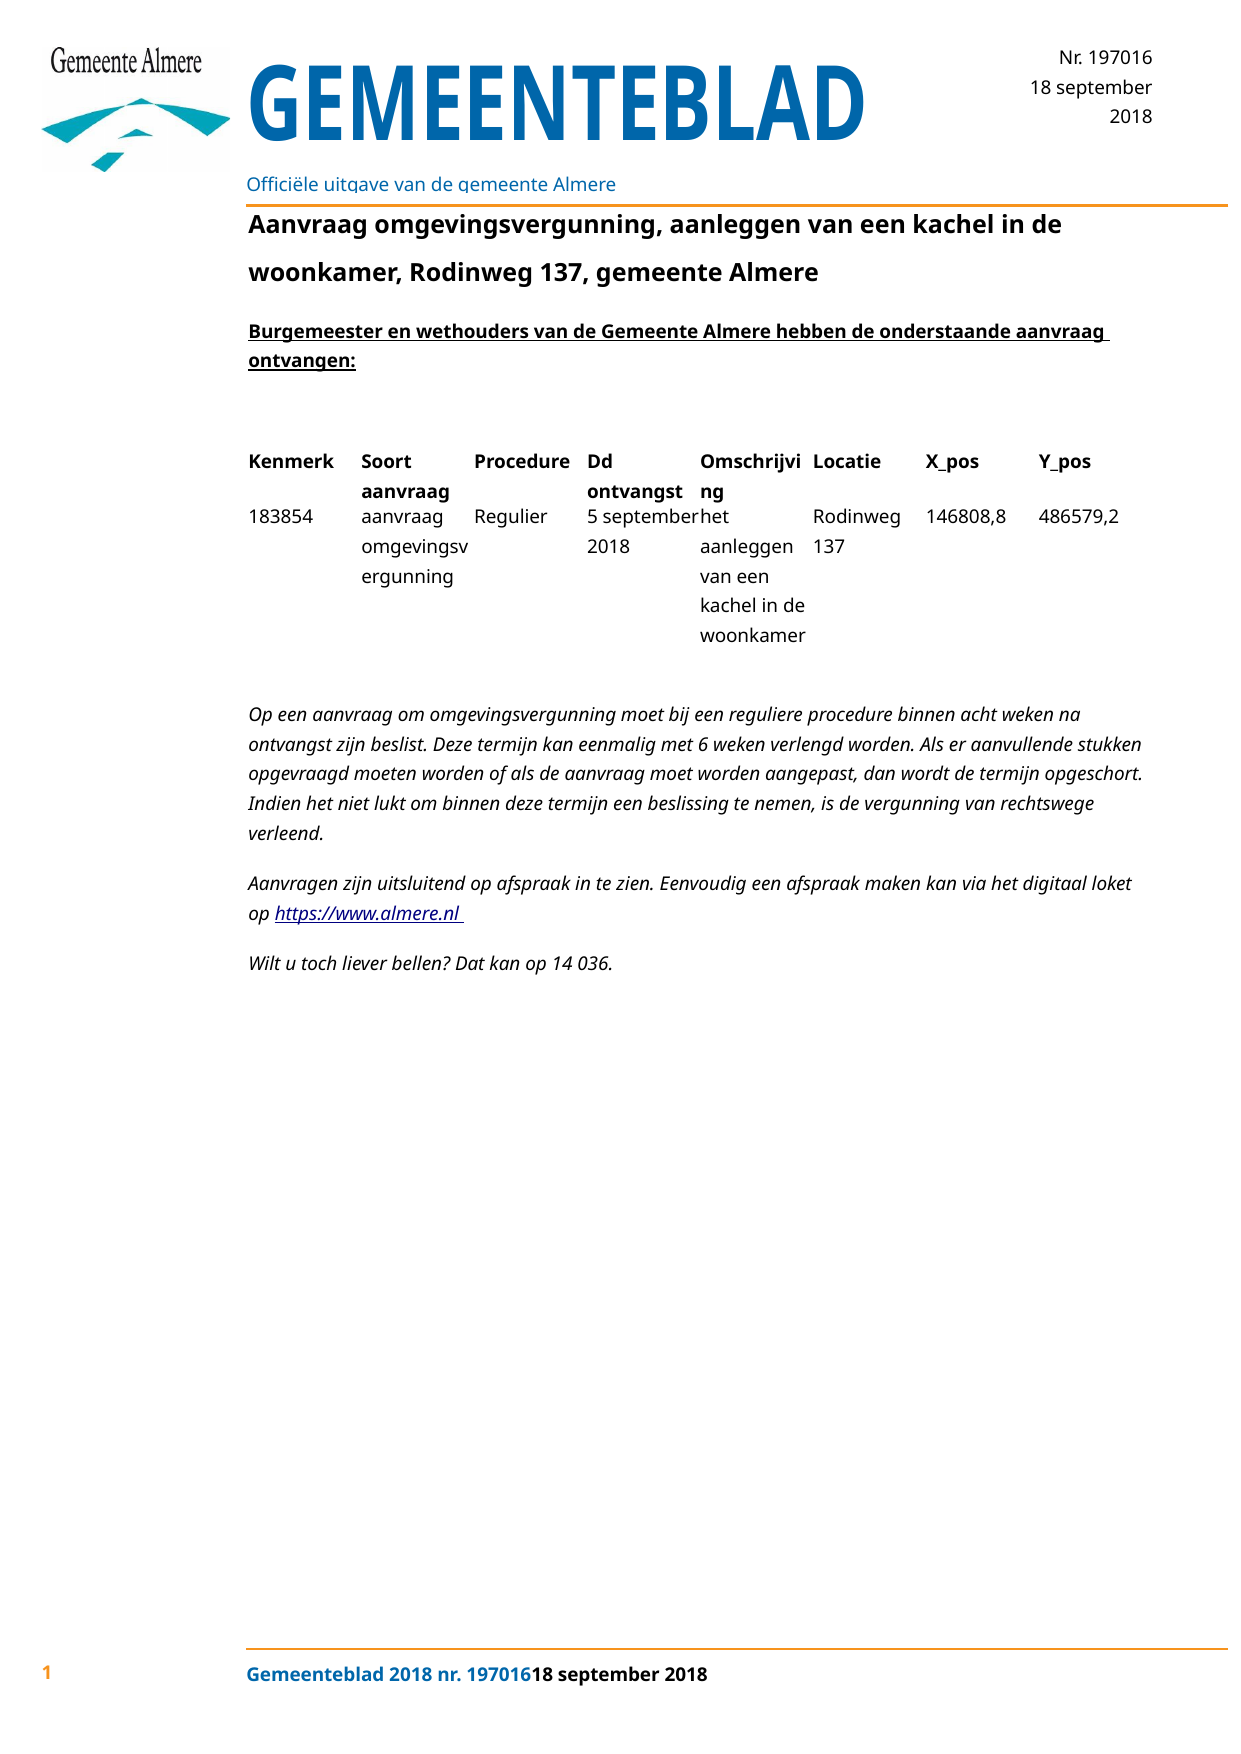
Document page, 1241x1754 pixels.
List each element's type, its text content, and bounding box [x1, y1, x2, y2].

text Op een aanvraag om omgevingsvergunning moet bij een reguliere procedure binnen acht weken na ontvangst zijn beslist. Deze termijn kan eenmalig met 6 weken verlengd worden. Als er aanvullende stukken opgevraagd moeten worden of als de aanvraag moet worden aangepast, dan wordt de termijn opgeschort. Indien het niet lukt om binnen deze termijn een beslissing te nemen, is de vergunning van rechtswege verleend. [248, 701, 1152, 846]
table_header Kenmerk [248, 449, 361, 504]
text Wilt u toch liever bellen? Dat kan op 14 036. [248, 950, 1152, 976]
text Aanvraag omgevingsvergunning, aanleggen van een kachel in de woonkamer, Rodinweg 137, gemeente Almere [248, 207, 1152, 288]
table_header Dd ontvangst [587, 449, 700, 504]
picture [41, 47, 231, 172]
table_header Locatie [813, 449, 926, 504]
table_header Y_pos [1039, 449, 1152, 504]
table_cell 146808,8 [926, 504, 1038, 648]
text Burgemeester en wethouders van de Gemeente Almere hebben de onderstaande aanvraag ontvangen: [248, 318, 1152, 373]
table_cell 183854 [248, 504, 361, 648]
table_cell 5 september 2018 [587, 504, 700, 648]
text Aanvragen zijn uitsluitend op afspraak in te zien. Eenvoudig een afspraak maken kan via het digitaal loket op https://www.almere.nl [248, 870, 1152, 926]
table_cell 486579,2 [1039, 504, 1152, 648]
table_cell Regulier [474, 504, 587, 648]
table_cell aanvraag omgevingsvergunning [361, 504, 474, 648]
table_cell Rodinweg 137 [813, 504, 926, 648]
table_header Procedure [474, 449, 587, 504]
table_header Soort aanvraag [361, 449, 474, 504]
table_cell het aanleggen van een kachel in de woonkamer [700, 504, 813, 648]
table_header X_pos [926, 449, 1038, 504]
table_header Omschrijving [700, 449, 813, 504]
